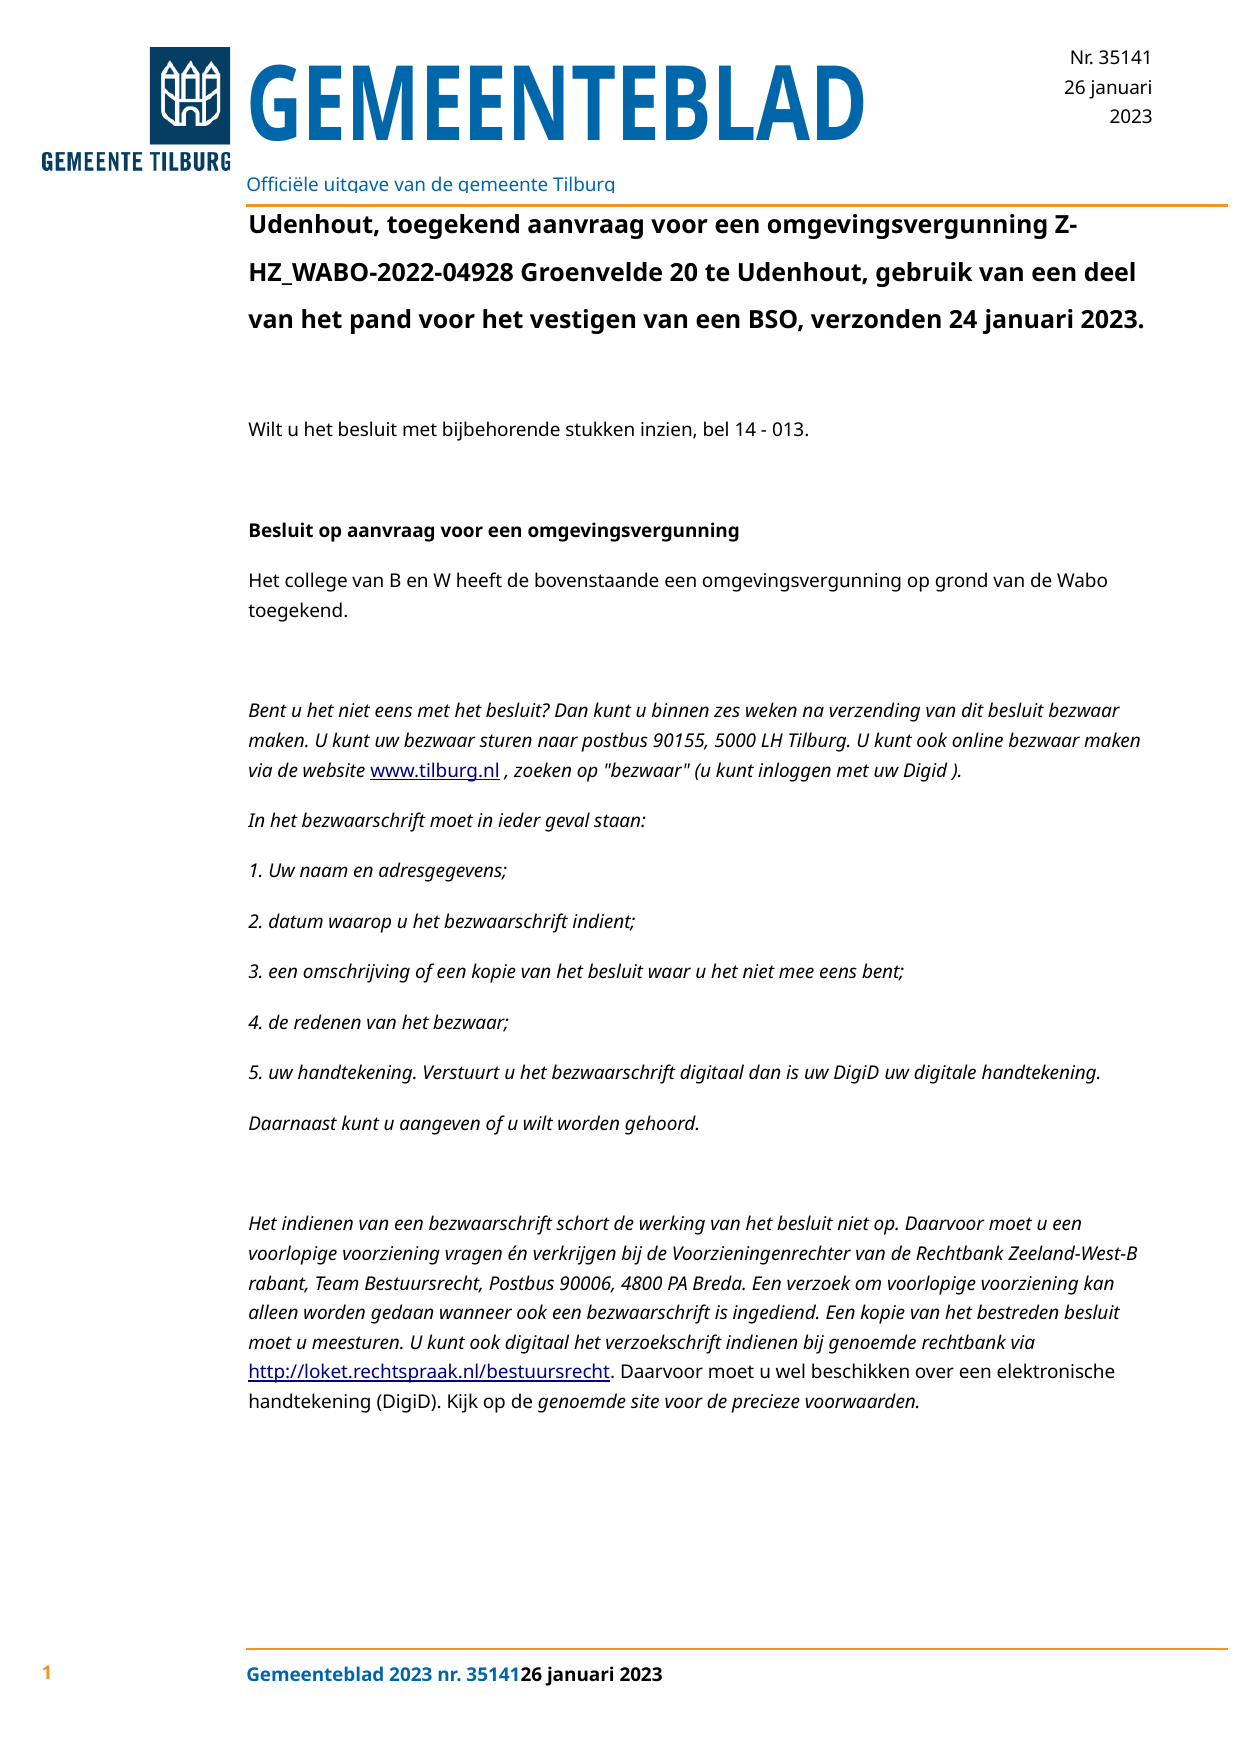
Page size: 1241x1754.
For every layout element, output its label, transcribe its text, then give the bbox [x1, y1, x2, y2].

text Het indienen van een bezwaarschrift schort de werking van het besluit niet op. Daarvoor moet u een voorlopige voorziening vragen én verkrijgen bij de Voorzieningenrechter van de Rechtbank Zeeland-West-B rabant, Team Bestuursrecht, Postbus 90006, 4800 PA Breda. Een verzoek om voorlopige voorziening kan alleen worden gedaan wanneer ook een bezwaarschrift is ingediend. Een kopie van het bestreden besluit moet u meesturen. U kunt ook digitaal het verzoekschrift indienen bij genoemde rechtbank via http://loket.rechtspraak.nl/bestuursrecht. Daarvoor moet u wel beschikken over een elektronische handtekening (DigiD). Kijk op de genoemde site voor de precieze voorwaarden. [248, 1211, 1152, 1414]
text Het college van B en W heeft de bovenstaande een omgevingsvergunning op grond van de Wabo toegekend. [248, 567, 1152, 622]
text 4. de redenen van het bezwaar; [248, 1009, 1152, 1034]
picture [41, 47, 231, 172]
text 5. uw handtekening. Verstuurt u het bezwaarschrift digitaal dan is uw DigiD uw digitale handtekening. [248, 1059, 1152, 1085]
text Wilt u het besluit met bijbehorende stukken inzien, bel 14 - 013. [248, 416, 1152, 442]
text Bent u het niet eens met het besluit? Dan kunt u binnen zes weken na verzending van dit besluit bezwaar maken. U kunt uw bezwaar sturen naar postbus 90155, 5000 LH Tilburg. U kunt ook online bezwaar maken via de website www.tilburg.nl , zoeken op "bezwaar" (u kunt inloggen met uw Digid ). [248, 698, 1152, 782]
text Udenhout, toegekend aanvraag voor een omgevingsvergunning Z-HZ_WABO-2022-04928 Groenvelde 20 te Udenhout, gebruik van een deel van het pand voor het vestigen van een BSO, verzonden 24 januari 2023. [248, 207, 1152, 336]
text 3. een omschrijving of een kopie van het besluit waar u het niet mee eens bent; [248, 958, 1152, 984]
text 2. datum waarop u het bezwaarschrift indient; [248, 908, 1152, 934]
text Daarnaast kunt u aangeven of u wilt worden gehoord. [248, 1110, 1152, 1135]
text Besluit op aanvraag voor een omgevingsvergunning [248, 517, 1152, 542]
text 1. Uw naam en adresgegevens; [248, 858, 1152, 883]
text In het bezwaarschrift moet in ieder geval staan: [248, 807, 1152, 833]
